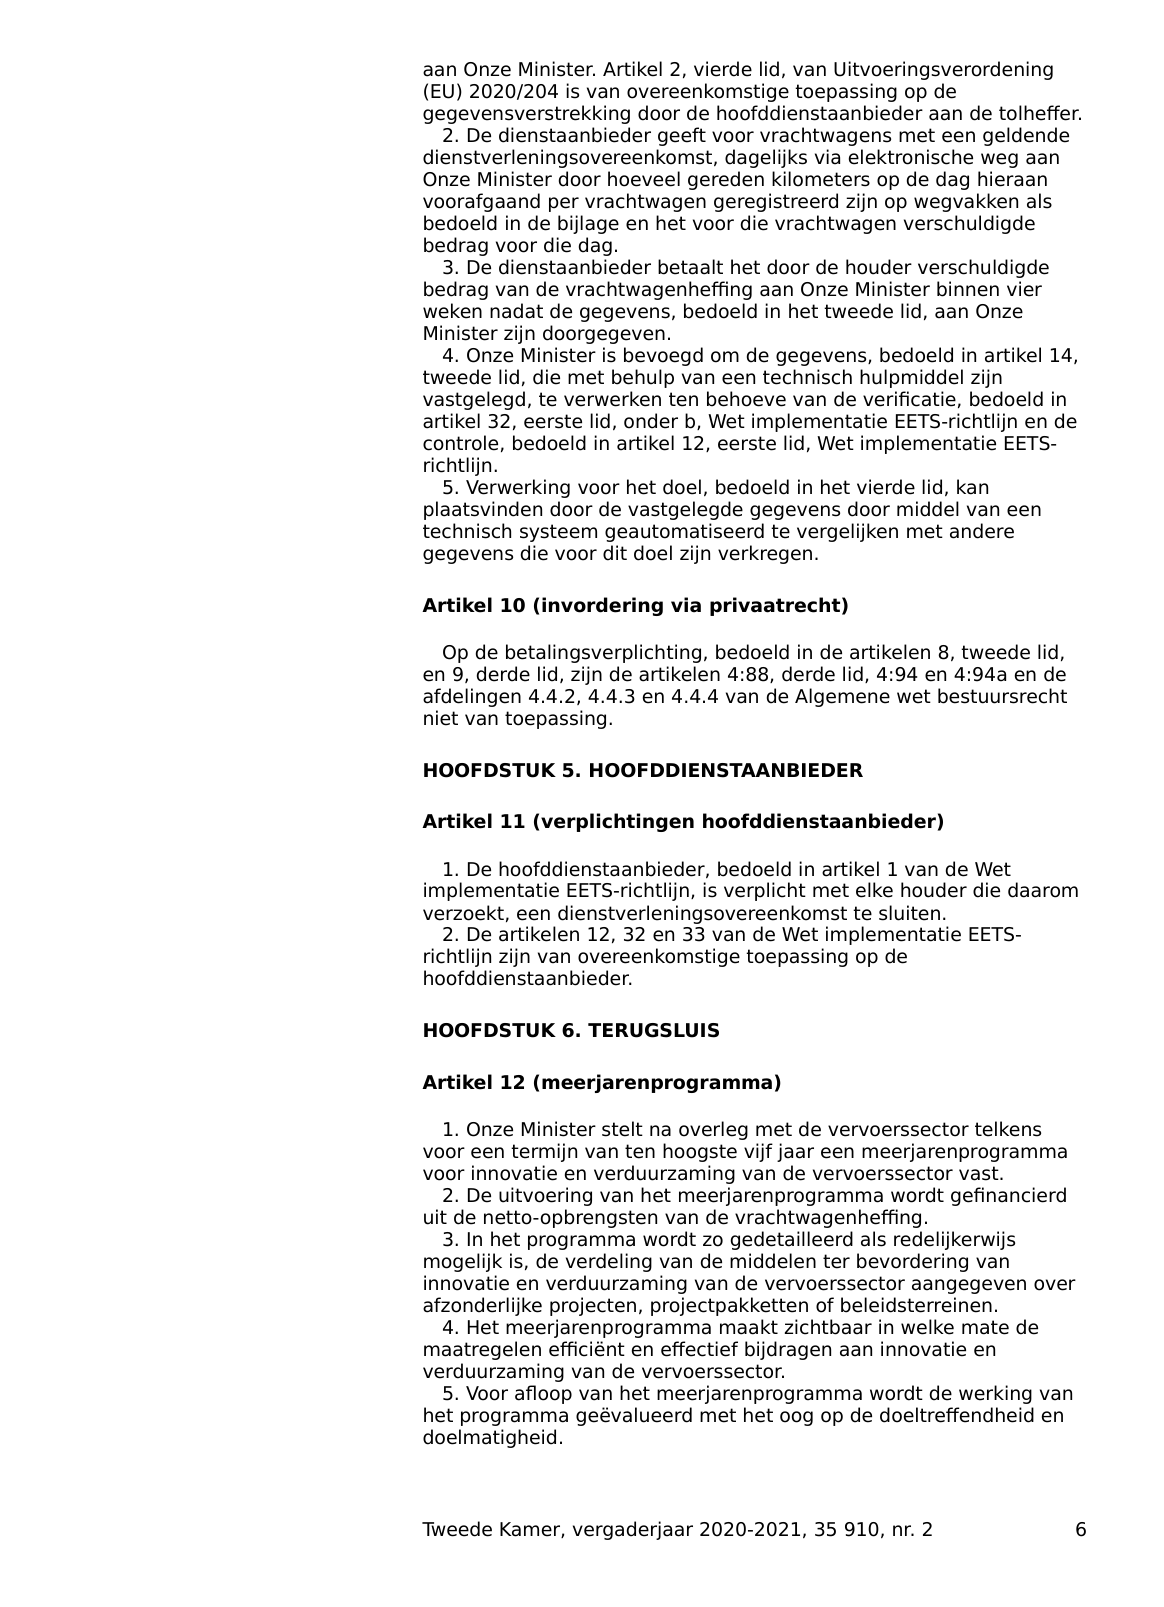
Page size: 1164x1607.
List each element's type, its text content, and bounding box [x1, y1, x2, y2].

text 2. De artikelen 12, 32 en 33 van de Wet implementatie EETS-richtlijn zijn van overeenkomstige toepassing op de hoofddienstaanbieder. [422, 924, 1087, 990]
subtitle HOOFDSTUK 6. TERUGSLUIS [422, 1020, 1087, 1042]
text 2. De dienstaanbieder geeft voor vrachtwagens met een geldende dienstverleningsovereenkomst, dagelijks via elektronische weg aan Onze Minister door hoeveel gereden kilometers op de dag hieraan voorafgaand per vrachtwagen geregistreerd zijn op wegvakken als bedoeld in de bijlage en het voor die vrachtwagen verschuldigde bedrag voor die dag. [422, 125, 1087, 257]
subtitle HOOFDSTUK 5. HOOFDDIENSTAANBIEDER [422, 759, 1087, 781]
text 3. De dienstaanbieder betaalt het door de houder verschuldigde bedrag van de vrachtwagenheffing aan Onze Minister binnen vier weken nadat de gegevens, bedoeld in het tweede lid, aan Onze Minister zijn doorgegeven. [422, 257, 1087, 345]
text 5. Verwerking voor het doel, bedoeld in het vierde lid, kan plaatsvinden door de vastgelegde gegevens door middel van een technisch systeem geautomatiseerd te vergelijken met andere gegevens die voor dit doel zijn verkregen. [422, 477, 1087, 564]
text Op de betalingsverplichting, bedoeld in de artikelen 8, tweede lid, en 9, derde lid, zijn de artikelen 4:88, derde lid, 4:94 en 4:94a en de afdelingen 4.4.2, 4.4.3 en 4.4.4 van de Algemene wet bestuursrecht niet van toepassing. [422, 642, 1087, 729]
text 1. De hoofddienstaanbieder, bedoeld in artikel 1 van de Wet implementatie EETS-richtlijn, is verplicht met elke houder die daarom verzoekt, een dienstverleningsovereenkomst te sluiten. [422, 858, 1087, 924]
text 5. Voor afloop van het meerjarenprogramma wordt de werking van het programma geëvalueerd met het oog op de doeltreffendheid en doelmatigheid. [422, 1383, 1087, 1449]
text 3. In het programma wordt zo gedetailleerd als redelijkerwijs mogelijk is, de verdeling van de middelen ter bevordering van innovatie en verduurzaming van de vervoerssector aangegeven over afzonderlijke projecten, projectpakketten of beleidsterreinen. [422, 1229, 1087, 1317]
text 1. Onze Minister stelt na overleg met de vervoerssector telkens voor een termijn van ten hoogste vijf jaar een meerjarenprogramma voor innovatie en verduurzaming van de vervoerssector vast. [422, 1119, 1087, 1185]
text 2. De uitvoering van het meerjarenprogramma wordt gefinancierd uit de netto-opbrengsten van de vrachtwagenheffing. [422, 1185, 1087, 1229]
text aan Onze Minister. Artikel 2, vierde lid, van Uitvoeringsverordening (EU) 2020/204 is van overeenkomstige toepassing op de gegevensverstrekking door de hoofddienstaanbieder aan de tolheffer. [422, 59, 1087, 125]
subtitle Artikel 11 (verplichtingen hoofddienstaanbieder) [422, 811, 1087, 833]
text 4. Het meerjarenprogramma maakt zichtbaar in welke mate de maatregelen efficiënt en effectief bijdragen aan innovatie en verduurzaming van de vervoerssector. [422, 1317, 1087, 1383]
text 4. Onze Minister is bevoegd om de gegevens, bedoeld in artikel 14, tweede lid, die met behulp van een technisch hulpmiddel zijn vastgelegd, te verwerken ten behoeve van de verificatie, bedoeld in artikel 32, eerste lid, onder b, Wet implementatie EETS-richtlijn en de controle, bedoeld in artikel 12, eerste lid, Wet implementatie EETS-richtlijn. [422, 345, 1087, 477]
subtitle Artikel 10 (invordering via privaatrecht) [422, 594, 1087, 617]
subtitle Artikel 12 (meerjarenprogramma) [422, 1072, 1087, 1094]
